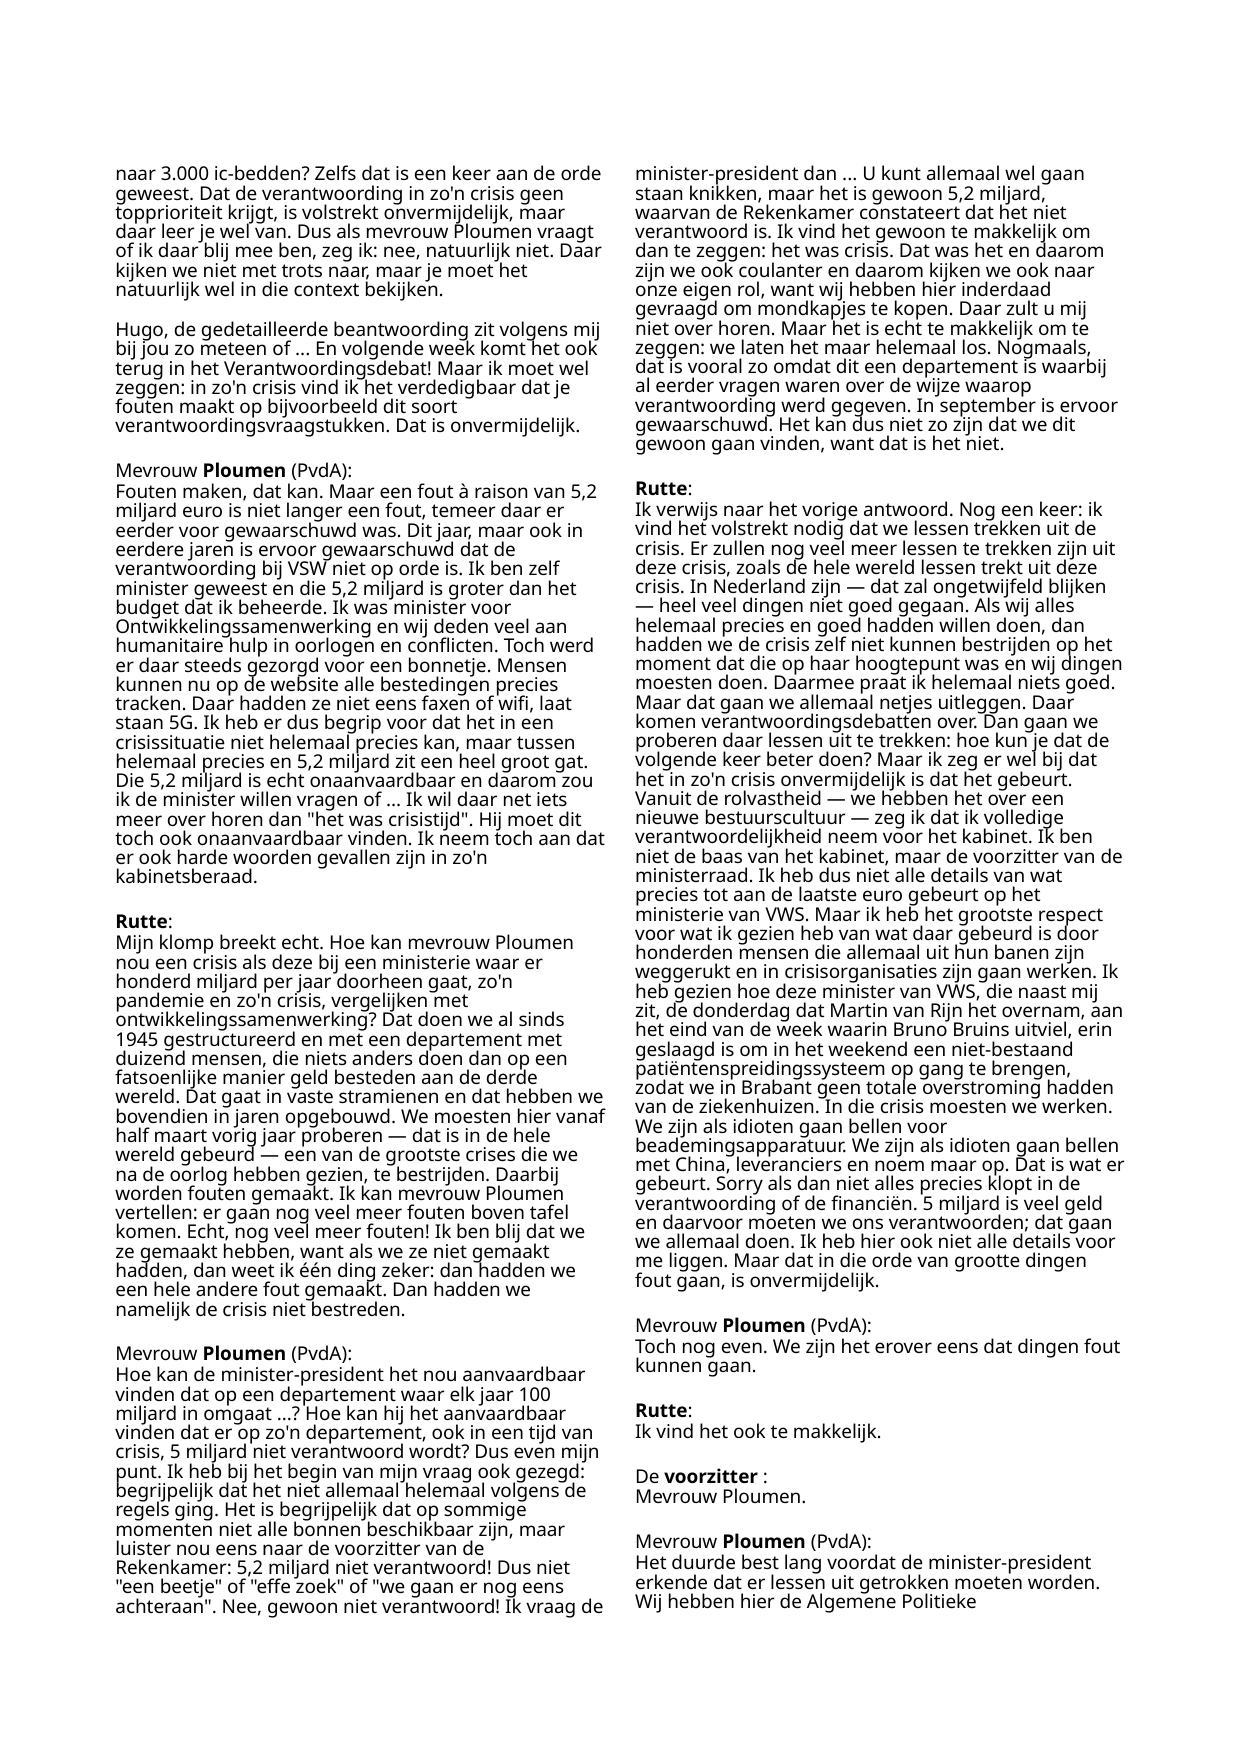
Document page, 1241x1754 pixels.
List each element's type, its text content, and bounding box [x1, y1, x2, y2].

text Rutte: [635, 1397, 1125, 1423]
text Het duurde best lang voordat de minister-president erkende dat er lessen uit getrokken moeten worden. Wij hebben hier de Algemene Politieke [635, 1554, 1125, 1612]
text Ik verwijs naar het vorige antwoord. Nog een keer: ik vind het volstrekt nodig dat we lessen trekken uit de crisis. Er zullen nog veel meer lessen te trekken zijn uit deze crisis, zoals de hele wereld lessen trekt uit deze crisis. In Nederland zijn — dat zal ongetwijfeld blijken — heel veel dingen niet goed gegaan. Als wij alles helemaal precies en goed hadden willen doen, dan hadden we de crisis zelf niet kunnen bestrijden op het moment dat die op haar hoogtepunt was en wij dingen moesten doen. Daarmee praat ik helemaal niets goed. Maar dat gaan we allemaal netjes uitleggen. Daar komen verantwoordingsdebatten over. Dan gaan we proberen daar lessen uit te trekken: hoe kun je dat de volgende keer beter doen? Maar ik zeg er wel bij dat het in zo'n crisis onvermijdelijk is dat het gebeurt. Vanuit de rolvastheid — we hebben het over een nieuwe bestuurscultuur — zeg ik dat ik volledige verantwoordelijkheid neem voor het kabinet. Ik ben niet de baas van het kabinet, maar de voorzitter van de ministerraad. Ik heb dus niet alle details van wat precies tot aan de laatste euro gebeurt op het ministerie van VWS. Maar ik heb het grootste respect voor wat ik gezien heb van wat daar gebeurd is door honderden mensen die allemaal uit hun banen zijn weggerukt en in crisisorganisaties zijn gaan werken. Ik heb gezien hoe deze minister van VWS, die naast mij zit, de donderdag dat Martin van Rijn het overnam, aan het eind van de week waarin Bruno Bruins uitviel, erin geslaagd is om in het weekend een niet-bestaand patiëntenspreidingssysteem op gang te brengen, zodat we in Brabant geen totale overstroming hadden van de ziekenhuizen. In die crisis moesten we werken. We zijn als idioten gaan bellen voor beademingsapparatuur. We zijn als idioten gaan bellen met China, leveranciers en noem maar op. Dat is wat er gebeurt. Sorry als dan niet alles precies klopt in de verantwoording of de financiën. 5 miljard is veel geld en daarvoor moeten we ons verantwoorden; dat gaan we allemaal doen. Ik heb hier ook niet alle details voor me liggen. Maar dat in die orde van grootte dingen fout gaan, is onvermijdelijk. [635, 501, 1125, 1291]
text Rutte: [635, 475, 1125, 501]
text Toch nog even. We zijn het erover eens dat dingen fout kunnen gaan. [635, 1338, 1125, 1376]
text Mevrouw Ploumen (PvdA): [115, 457, 605, 483]
text Fouten maken, dat kan. Maar een fout à raison van 5,2 miljard euro is niet langer een fout, temeer daar er eerder voor gewaarschuwd was. Dit jaar, maar ook in eerdere jaren is ervoor gewaarschuwd dat de verantwoording bij VSW niet op orde is. Ik ben zelf minister geweest en die 5,2 miljard is groter dan het budget dat ik beheerde. Ik was minister voor Ontwikkelingssamenwerking en wij deden veel aan humanitaire hulp in oorlogen en conflicten. Toch werd er daar steeds gezorgd voor een bonnetje. Mensen kunnen nu op de website alle bestedingen precies tracken. Daar hadden ze niet eens faxen of wifi, laat staan 5G. Ik heb er dus begrip voor dat het in een crisissituatie niet helemaal precies kan, maar tussen helemaal precies en 5,2 miljard zit een heel groot gat. Die 5,2 miljard is echt onaanvaardbaar en daarom zou ik de minister willen vragen of ... Ik wil daar net iets meer over horen dan "het was crisistijd". Hij moet dit toch ook onaanvaardbaar vinden. Ik neem toch aan dat er ook harde woorden gevallen zijn in zo'n kabinetsberaad. [115, 483, 605, 888]
text Mevrouw Ploumen. [635, 1488, 1125, 1508]
text Hugo, de gedetailleerde beantwoording zit volgens mij bij jou zo meteen of ... En volgende week komt het ook terug in het Verantwoordingsdebat! Maar ik moet wel zeggen: in zo'n crisis vind ik het verdedigbaar dat je fouten maakt op bijvoorbeeld dit soort verantwoordingsvraagstukken. Dat is onvermijdelijk. [115, 321, 605, 437]
text Mevrouw Ploumen (PvdA): [635, 1312, 1125, 1338]
text De voorzitter : [635, 1463, 1125, 1488]
text Ik vind het ook te makkelijk. [635, 1423, 1125, 1442]
text Rutte: [115, 909, 605, 934]
text Mevrouw Ploumen (PvdA): [115, 1341, 605, 1366]
text Mevrouw Ploumen (PvdA): [635, 1529, 1125, 1554]
text minister-president dan ... U kunt allemaal wel gaan staan knikken, maar het is gewoon 5,2 miljard, waarvan de Rekenkamer constateert dat het niet verantwoord is. Ik vind het gewoon te makkelijk om dan te zeggen: het was crisis. Dat was het en daarom zijn we ook coulanter en daarom kijken we ook naar onze eigen rol, want wij hebben hier inderdaad gevraagd om mondkapjes te kopen. Daar zult u mij niet over horen. Maar het is echt te makkelijk om te zeggen: we laten het maar helemaal los. Nogmaals, dat is vooral zo omdat dit een departement is waarbij al eerder vragen waren over de wijze waarop verantwoording werd gegeven. In september is ervoor gewaarschuwd. Het kan dus niet zo zijn dat we dit gewoon gaan vinden, want dat is het niet. [635, 165, 1125, 454]
text Hoe kan de minister-president het nou aanvaardbaar vinden dat op een departement waar elk jaar 100 miljard in omgaat ...? Hoe kan hij het aanvaardbaar vinden dat er op zo'n departement, ook in een tijd van crisis, 5 miljard niet verantwoord wordt? Dus even mijn punt. Ik heb bij het begin van mijn vraag ook gezegd: begrijpelijk dat het niet allemaal helemaal volgens de regels ging. Het is begrijpelijk dat op sommige momenten niet alle bonnen beschikbaar zijn, maar luister nou eens naar de voorzitter van de Rekenkamer: 5,2 miljard niet verantwoord! Dus niet "een beetje" of "effe zoek" of "we gaan er nog eens achteraan". Nee, gewoon niet verantwoord! Ik vraag de [115, 1366, 605, 1617]
text Mijn klomp breekt echt. Hoe kan mevrouw Ploumen nou een crisis als deze bij een ministerie waar er honderd miljard per jaar doorheen gaat, zo'n pandemie en zo'n crisis, vergelijken met ontwikkelingssamenwerking? Dat doen we al sinds 1945 gestructureerd en met een departement met duizend mensen, die niets anders doen dan op een fatsoenlijke manier geld besteden aan de derde wereld. Dat gaat in vaste stramienen en dat hebben we bovendien in jaren opgebouwd. We moesten hier vanaf half maart vorig jaar proberen — dat is in de hele wereld gebeurd — een van de grootste crises die we na de oorlog hebben gezien, te bestrijden. Daarbij worden fouten gemaakt. Ik kan mevrouw Ploumen vertellen: er gaan nog veel meer fouten boven tafel komen. Echt, nog veel meer fouten! Ik ben blij dat we ze gemaakt hebben, want als we ze niet gemaakt hadden, dan weet ik één ding zeker: dan hadden we een hele andere fout gemaakt. Dan hadden we namelijk de crisis niet bestreden. [115, 934, 605, 1320]
text naar 3.000 ic-bedden? Zelfs dat is een keer aan de orde geweest. Dat de verantwoording in zo'n crisis geen topprioriteit krijgt, is volstrekt onvermijdelijk, maar daar leer je wel van. Dus als mevrouw Ploumen vraagt of ik daar blij mee ben, zeg ik: nee, natuurlijk niet. Daar kijken we niet met trots naar, maar je moet het natuurlijk wel in die context bekijken. [115, 165, 605, 300]
